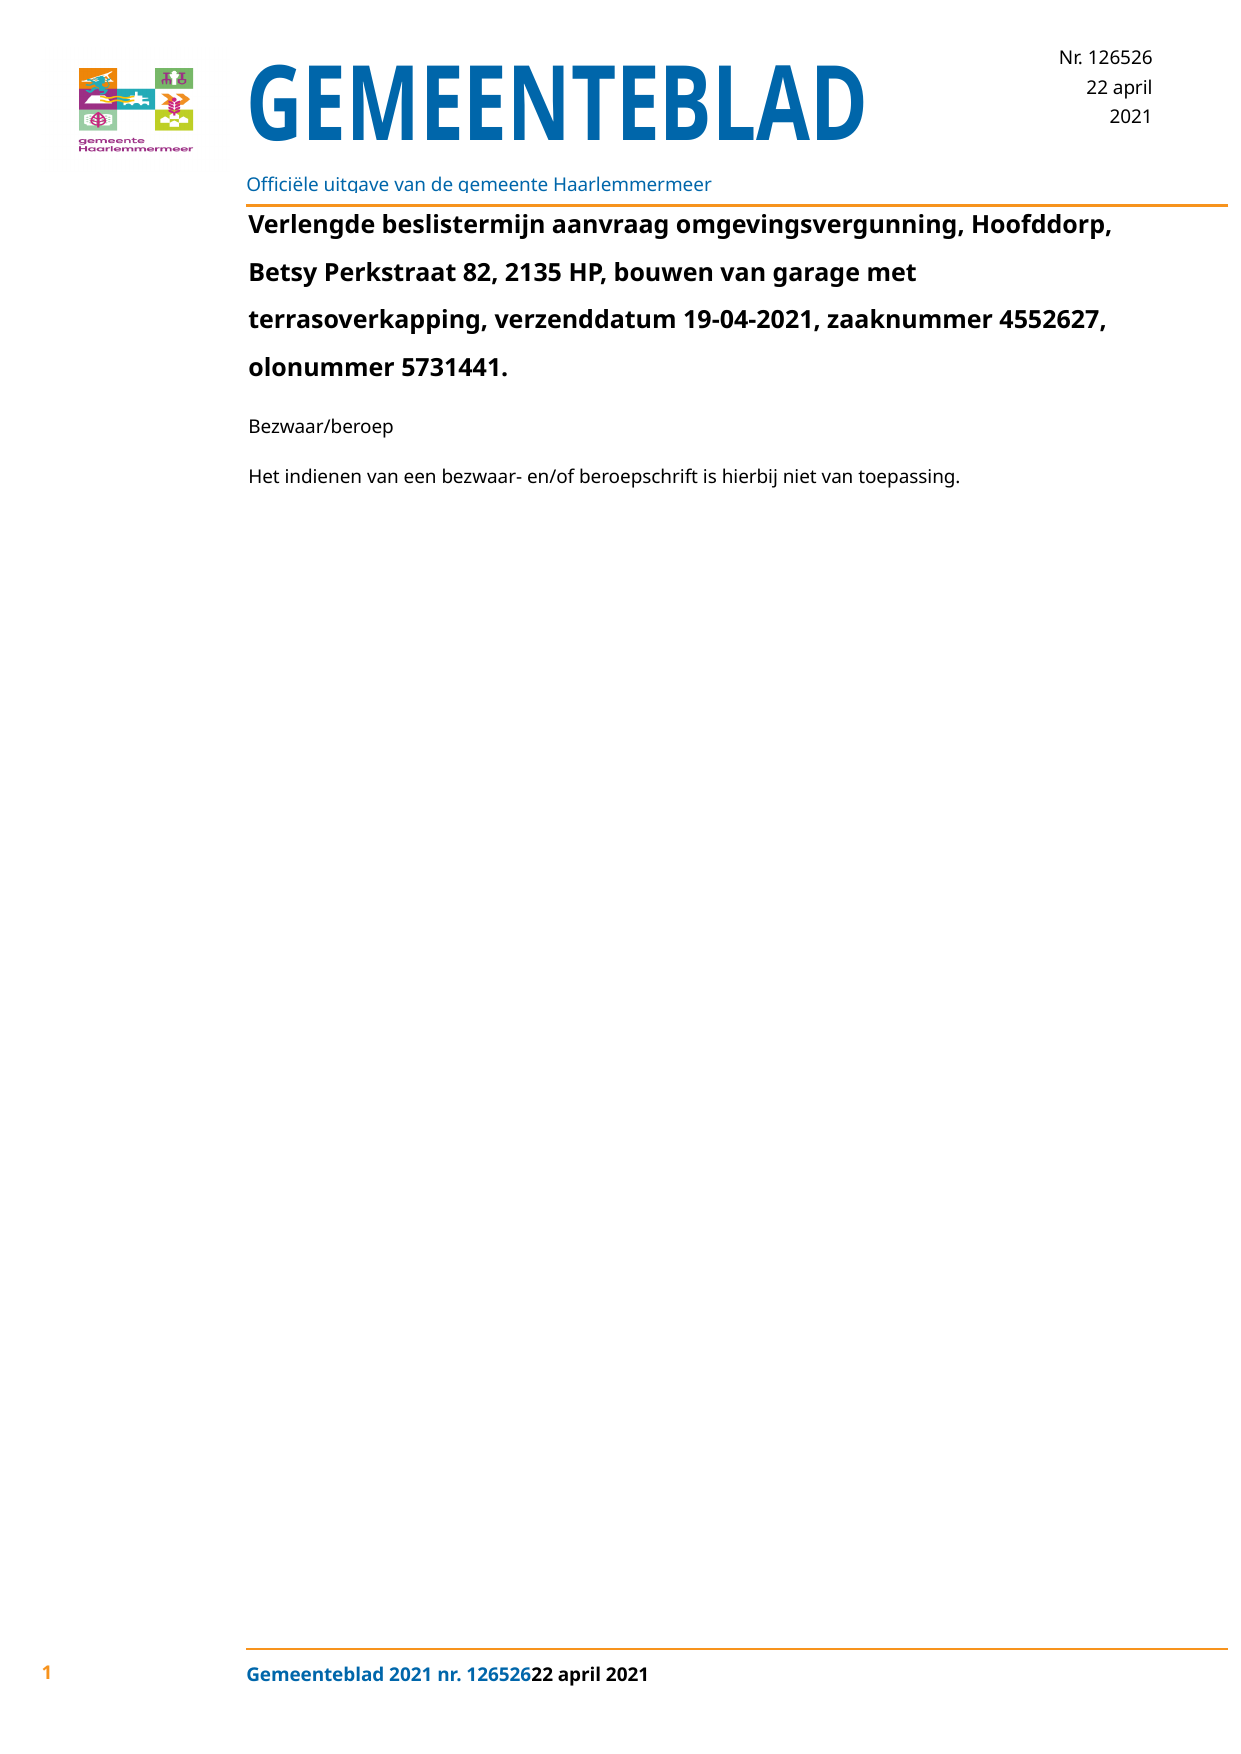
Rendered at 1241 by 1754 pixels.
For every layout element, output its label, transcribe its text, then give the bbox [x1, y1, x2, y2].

picture [41, 47, 231, 172]
text Verlengde beslistermijn aanvraag omgevingsvergunning, Hoofddorp, Betsy Perkstraat 82, 2135 HP, bouwen van garage met terrasoverkapping, verzenddatum 19-04-2021, zaaknummer 4552627, olonummer 5731441. [248, 207, 1152, 384]
text Bezwaar/beroep [248, 413, 1152, 439]
text Het indienen van een bezwaar- en/of beroepschrift is hierbij niet van toepassing. [248, 463, 1152, 489]
